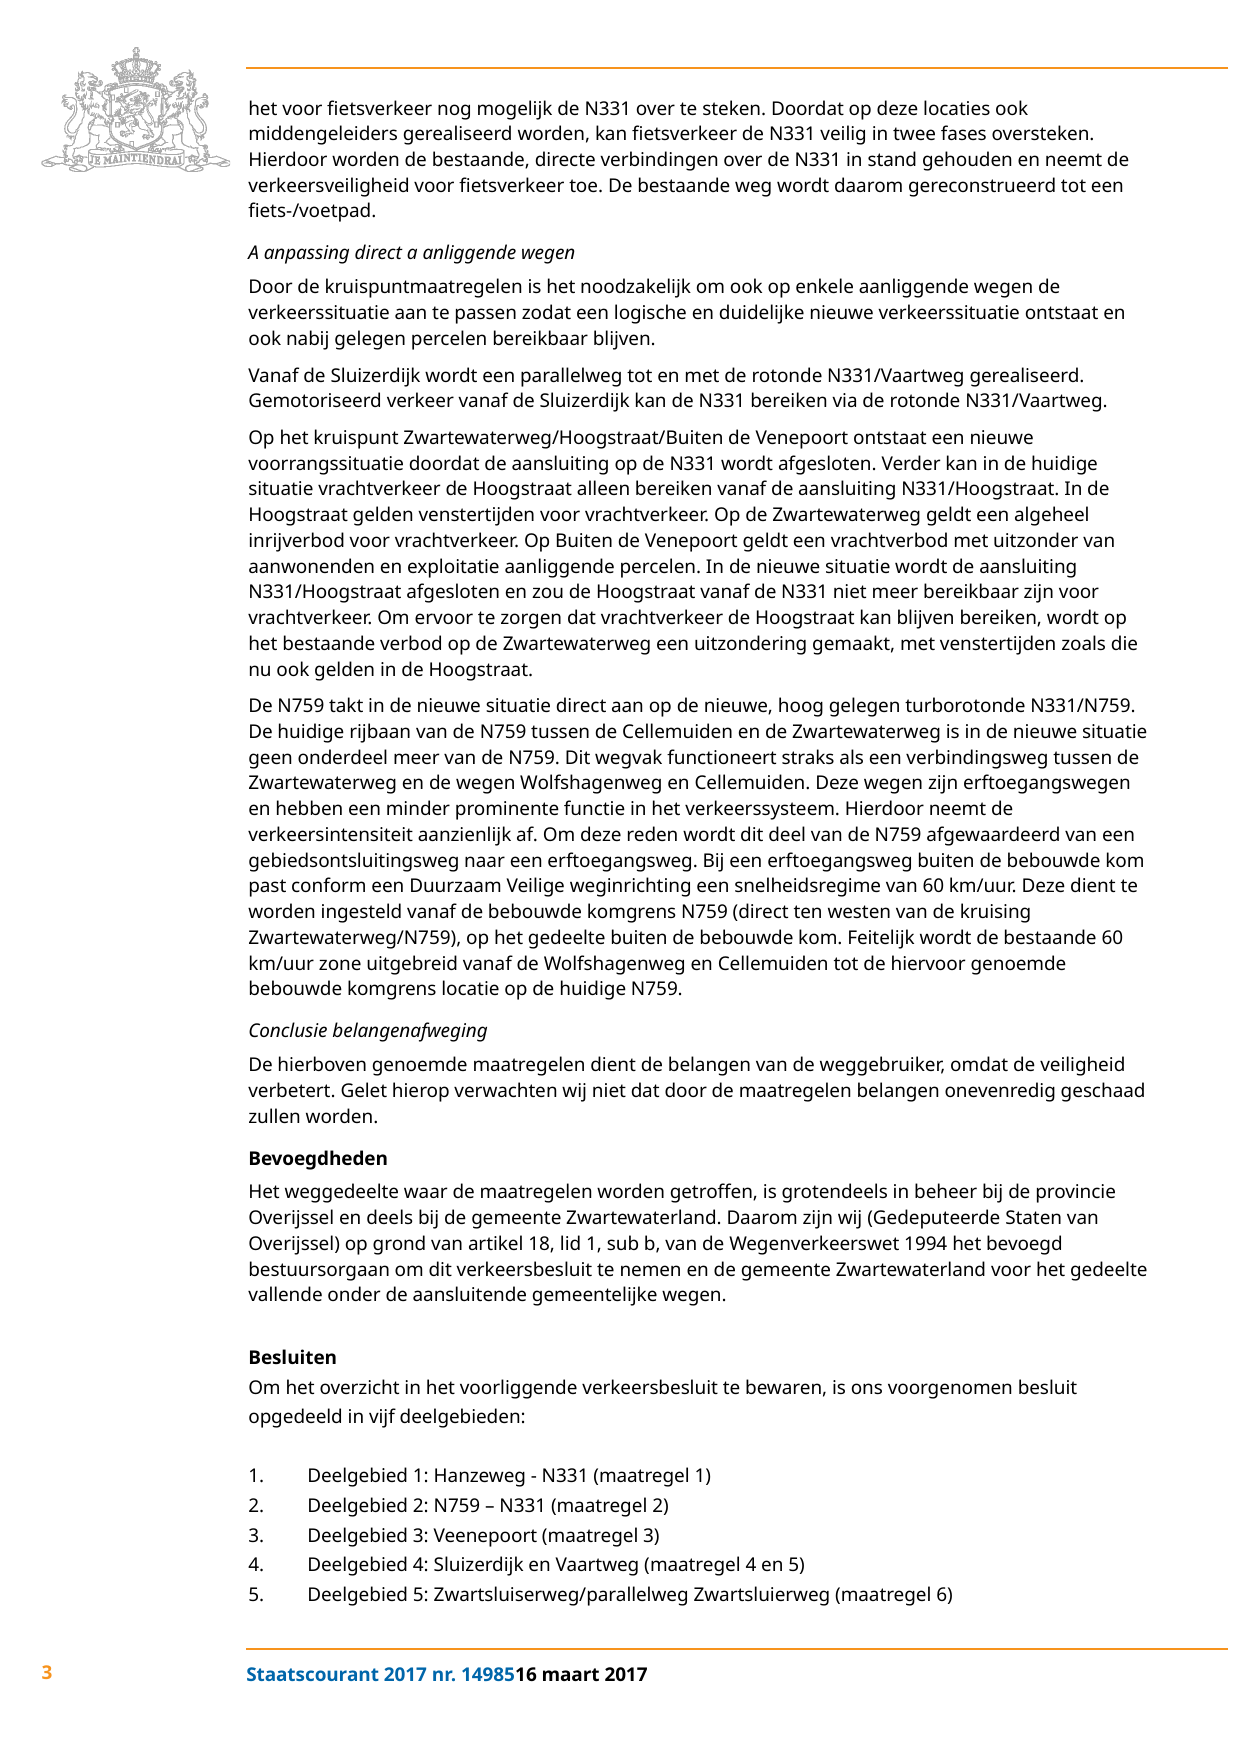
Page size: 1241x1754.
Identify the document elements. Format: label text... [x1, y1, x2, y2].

text Vanaf de Sluizerdijk wordt een parallelweg tot en met de rotonde N331/Vaartweg gerealiseerd. Gemotoriseerd verkeer vanaf de Sluizerdijk kan de N331 bereiken via de rotonde N331/Vaartweg. [248, 362, 1152, 413]
picture [41, 47, 231, 172]
text Op het kruispunt Zwartewaterweg/Hoogstraat/Buiten de Venepoort ontstaat een nieuwe voorrangssituatie doordat de aansluiting op de N331 wordt afgesloten. Verder kan in de huidige situatie vrachtverkeer de Hoogstraat alleen bereiken vanaf de aansluiting N331/Hoogstraat. In de Hoogstraat gelden venstertijden voor vrachtverkeer. Op de Zwartewaterweg geldt een algeheel inrijverbod voor vrachtverkeer. Op Buiten de Venepoort geldt een vrachtverbod met uitzonder van aanwonenden en exploitatie aanliggende percelen. In de nieuwe situatie wordt de aansluiting N331/Hoogstraat afgesloten en zou de Hoogstraat vanaf de N331 niet meer bereikbaar zijn voor vrachtverkeer. Om ervoor te zorgen dat vrachtverkeer de Hoogstraat kan blijven bereiken, wordt op het bestaande verbod op de Zwartewaterweg een uitzondering gemaakt, met venstertijden zoals die nu ook gelden in de Hoogstraat. [248, 424, 1152, 681]
list Deelgebied 3: Veenepoort (maatregel 3) [248, 1522, 1152, 1548]
text Bevoegdheden [248, 1145, 1152, 1170]
text A anpassing direct a anliggende wegen [248, 239, 1152, 265]
text Door de kruispuntmaatregelen is het noodzakelijk om ook op enkele aanliggende wegen de verkeerssituatie aan te passen zodat een logische en duidelijke nieuwe verkeerssituatie ontstaat en ook nabij gelegen percelen bereikbaar blijven. [248, 274, 1152, 351]
text Het weggedeelte waar de maatregelen worden getroffen, is grotendeels in beheer bij de provincie Overijssel en deels bij de gemeente Zwartewaterland. Daarom zijn wij (Gedeputeerde Staten van Overijssel) op grond van artikel 18, lid 1, sub b, van de Wegenverkeerswet 1994 het bevoegd bestuursorgaan om dit verkeersbesluit te nemen en de gemeente Zwartewaterland voor het gedeelte vallende onder de aansluitende gemeentelijke wegen. [248, 1179, 1152, 1307]
text het voor fietsverkeer nog mogelijk de N331 over te steken. Doordat op deze locaties ook middengeleiders gerealiseerd worden, kan fietsverkeer de N331 veilig in twee fases oversteken. Hierdoor worden de bestaande, directe verbindingen over de N331 in stand gehouden en neemt de verkeersveiligheid voor fietsverkeer toe. De bestaande weg wordt daarom gereconstrueerd tot een fiets-/voetpad. [248, 95, 1152, 223]
text Besluiten [248, 1344, 1152, 1370]
text De N759 takt in de nieuwe situatie direct aan op de nieuwe, hoog gelegen turborotonde N331/N759. De huidige rijbaan van de N759 tussen de Cellemuiden en de Zwartewaterweg is in de nieuwe situatie geen onderdeel meer van de N759. Dit wegvak functioneert straks als een verbindingsweg tussen de Zwartewaterweg en de wegen Wolfshagenweg en Cellemuiden. Deze wegen zijn erftoegangswegen en hebben een minder prominente functie in het verkeerssysteem. Hierdoor neemt de verkeersintensiteit aanzienlijk af. Om deze reden wordt dit deel van de N759 afgewaardeerd van een gebiedsontsluitingsweg naar een erftoegangsweg. Bij een erftoegangsweg buiten de bebouwde kom past conform een Duurzaam Veilige weginrichting een snelheidsregime van 60 km/uur. Deze dient te worden ingesteld vanaf de bebouwde komgrens N759 (direct ten westen van de kruising Zwartewaterweg/N759), op het gedeelte buiten de bebouwde kom. Feitelijk wordt de bestaande 60 km/uur zone uitgebreid vanaf de Wolfshagenweg en Cellemuiden tot de hiervoor genoemde bebouwde komgrens locatie op de huidige N759. [248, 692, 1152, 1001]
text Om het overzicht in het voorliggende verkeersbesluit te bewaren, is ons voorgenomen besluit opgedeeld in vijf deelgebieden: [248, 1374, 1152, 1429]
text De hierboven genoemde maatregelen dient de belangen van de weggebruiker, omdat de veiligheid verbetert. Gelet hierop verwachten wij niet dat door de maatregelen belangen onevenredig geschaad zullen worden. [248, 1051, 1152, 1128]
list Deelgebied 1: Hanzeweg - N331 (maatregel 1) [248, 1463, 1152, 1488]
list Deelgebied 4: Sluizerdijk en Vaartweg (maatregel 4 en 5) [248, 1551, 1152, 1577]
list Deelgebied 2: N759 – N331 (maatregel 2) [248, 1492, 1152, 1518]
text Conclusie belangenafweging [248, 1017, 1152, 1043]
list Deelgebied 5: Zwartsluiserweg/parallelweg Zwartsluierweg (maatregel 6) [248, 1581, 1152, 1607]
